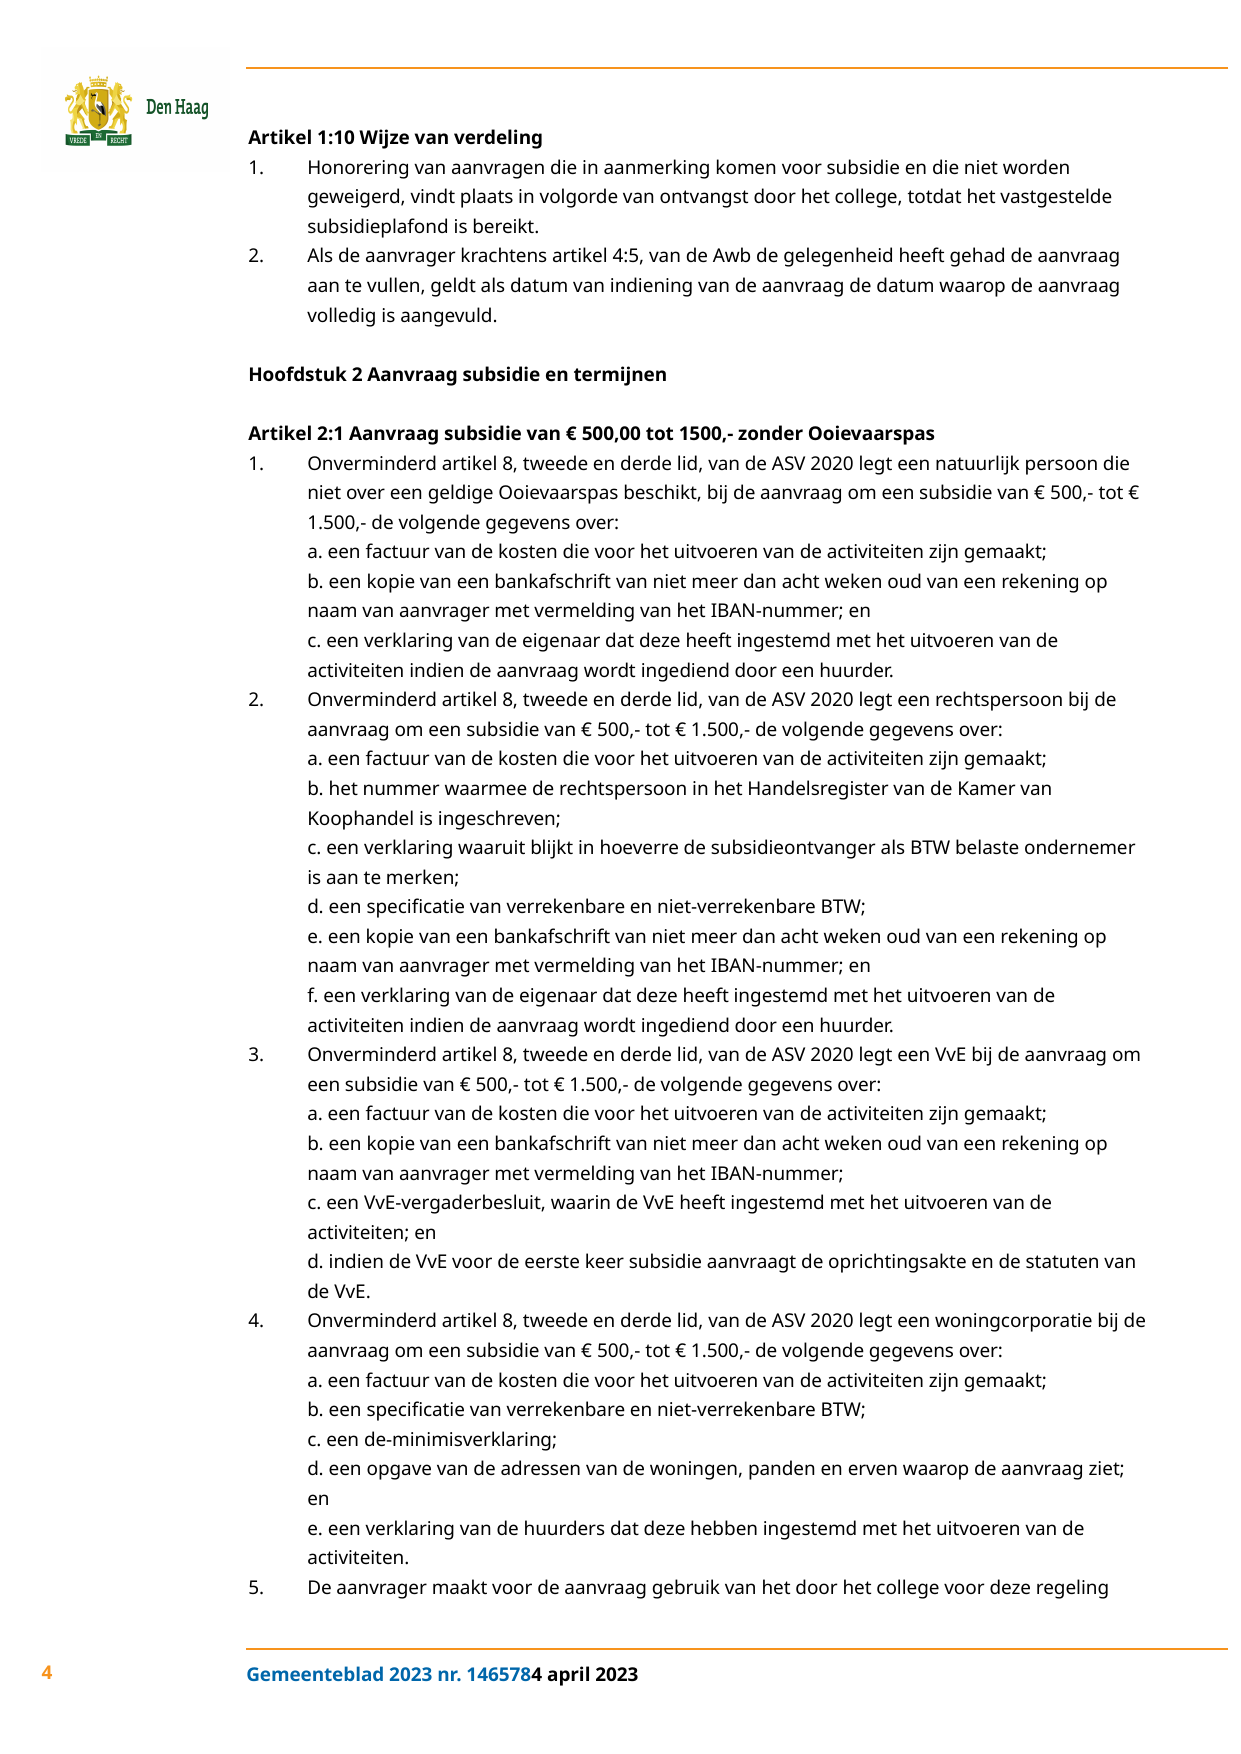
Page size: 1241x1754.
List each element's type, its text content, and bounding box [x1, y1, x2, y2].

list a. een factuur van de kosten die voor het uitvoeren van de activiteiten zijn gemaakt; [248, 746, 1152, 771]
list b. een kopie van een bankafschrift van niet meer dan acht weken oud van een rekening op naam van aanvrager met vermelding van het IBAN-nummer; en [248, 568, 1152, 623]
list e. een verklaring van de huurders dat deze hebben ingestemd met het uitvoeren van de activiteiten. [248, 1515, 1152, 1570]
list c. een de-minimisverklaring; [248, 1426, 1152, 1452]
list a. een factuur van de kosten die voor het uitvoeren van de activiteiten zijn gemaakt; [248, 1367, 1152, 1393]
picture [41, 47, 231, 172]
text Hoofdstuk 2 Aanvraag subsidie en termijnen [248, 361, 1152, 387]
list b. het nummer waarmee de rechtspersoon in het Handelsregister van de Kamer van Koophandel is ingeschreven; [248, 775, 1152, 831]
list Onverminderd artikel 8, tweede en derde lid, van de ASV 2020 legt een VvE bij de aanvraag om een subsidie van € 500,- tot € 1.500,- de volgende gegevens over: [248, 1041, 1152, 1097]
list d. indien de VvE voor de eerste keer subsidie aanvraagt de oprichtingsakte en de statuten van de VvE. [248, 1248, 1152, 1304]
list Onverminderd artikel 8, tweede en derde lid, van de ASV 2020 legt een rechtspersoon bij de aanvraag om een subsidie van € 500,- tot € 1.500,- de volgende gegevens over: [248, 686, 1152, 742]
list c. een VvE-vergaderbesluit, waarin de VvE heeft ingestemd met het uitvoeren van de activiteiten; en [248, 1189, 1152, 1245]
list Honorering van aanvragen die in aanmerking komen voor subsidie en die niet worden geweigerd, vindt plaats in volgorde van ontvangst door het college, totdat het vastgestelde subsidieplafond is bereikt. [248, 154, 1152, 239]
list f. een verklaring van de eigenaar dat deze heeft ingestemd met het uitvoeren van de activiteiten indien de aanvraag wordt ingediend door een huurder. [248, 982, 1152, 1038]
list a. een factuur van de kosten die voor het uitvoeren van de activiteiten zijn gemaakt; [248, 1101, 1152, 1126]
list c. een verklaring van de eigenaar dat deze heeft ingestemd met het uitvoeren van de activiteiten indien de aanvraag wordt ingediend door een huurder. [248, 627, 1152, 683]
list d. een opgave van de adressen van de woningen, panden en erven waarop de aanvraag ziet; en [248, 1456, 1152, 1511]
list Onverminderd artikel 8, tweede en derde lid, van de ASV 2020 legt een woningcorporatie bij de aanvraag om een subsidie van € 500,- tot € 1.500,- de volgende gegevens over: [248, 1308, 1152, 1363]
list Als de aanvrager krachtens artikel 4:5, van de Awb de gelegenheid heeft gehad de aanvraag aan te vullen, geldt als datum van indiening van de aanvraag de datum waarop de aanvraag volledig is aangevuld. [248, 243, 1152, 328]
text Artikel 1:10 Wijze van verdeling [248, 124, 1152, 150]
list e. een kopie van een bankafschrift van niet meer dan acht weken oud van een rekening op naam van aanvrager met vermelding van het IBAN-nummer; en [248, 923, 1152, 978]
list Onverminderd artikel 8, tweede en derde lid, van de ASV 2020 legt een natuurlijk persoon die niet over een geldige Ooievaarspas beschikt, bij de aanvraag om een subsidie van € 500,- tot € 1.500,- de volgende gegevens over: [248, 450, 1152, 535]
list d. een specificatie van verrekenbare en niet-verrekenbare BTW; [248, 893, 1152, 919]
list De aanvrager maakt voor de aanvraag gebruik van het door het college voor deze regeling [248, 1574, 1152, 1600]
list a. een factuur van de kosten die voor het uitvoeren van de activiteiten zijn gemaakt; [248, 538, 1152, 564]
text Artikel 2:1 Aanvraag subsidie van € 500,00 tot 1500,- zonder Ooievaarspas [248, 420, 1152, 446]
list c. een verklaring waaruit blijkt in hoeverre de subsidieontvanger als BTW belaste ondernemer is aan te merken; [248, 834, 1152, 890]
list b. een kopie van een bankafschrift van niet meer dan acht weken oud van een rekening op naam van aanvrager met vermelding van het IBAN-nummer; [248, 1130, 1152, 1186]
list b. een specificatie van verrekenbare en niet-verrekenbare BTW; [248, 1396, 1152, 1422]
